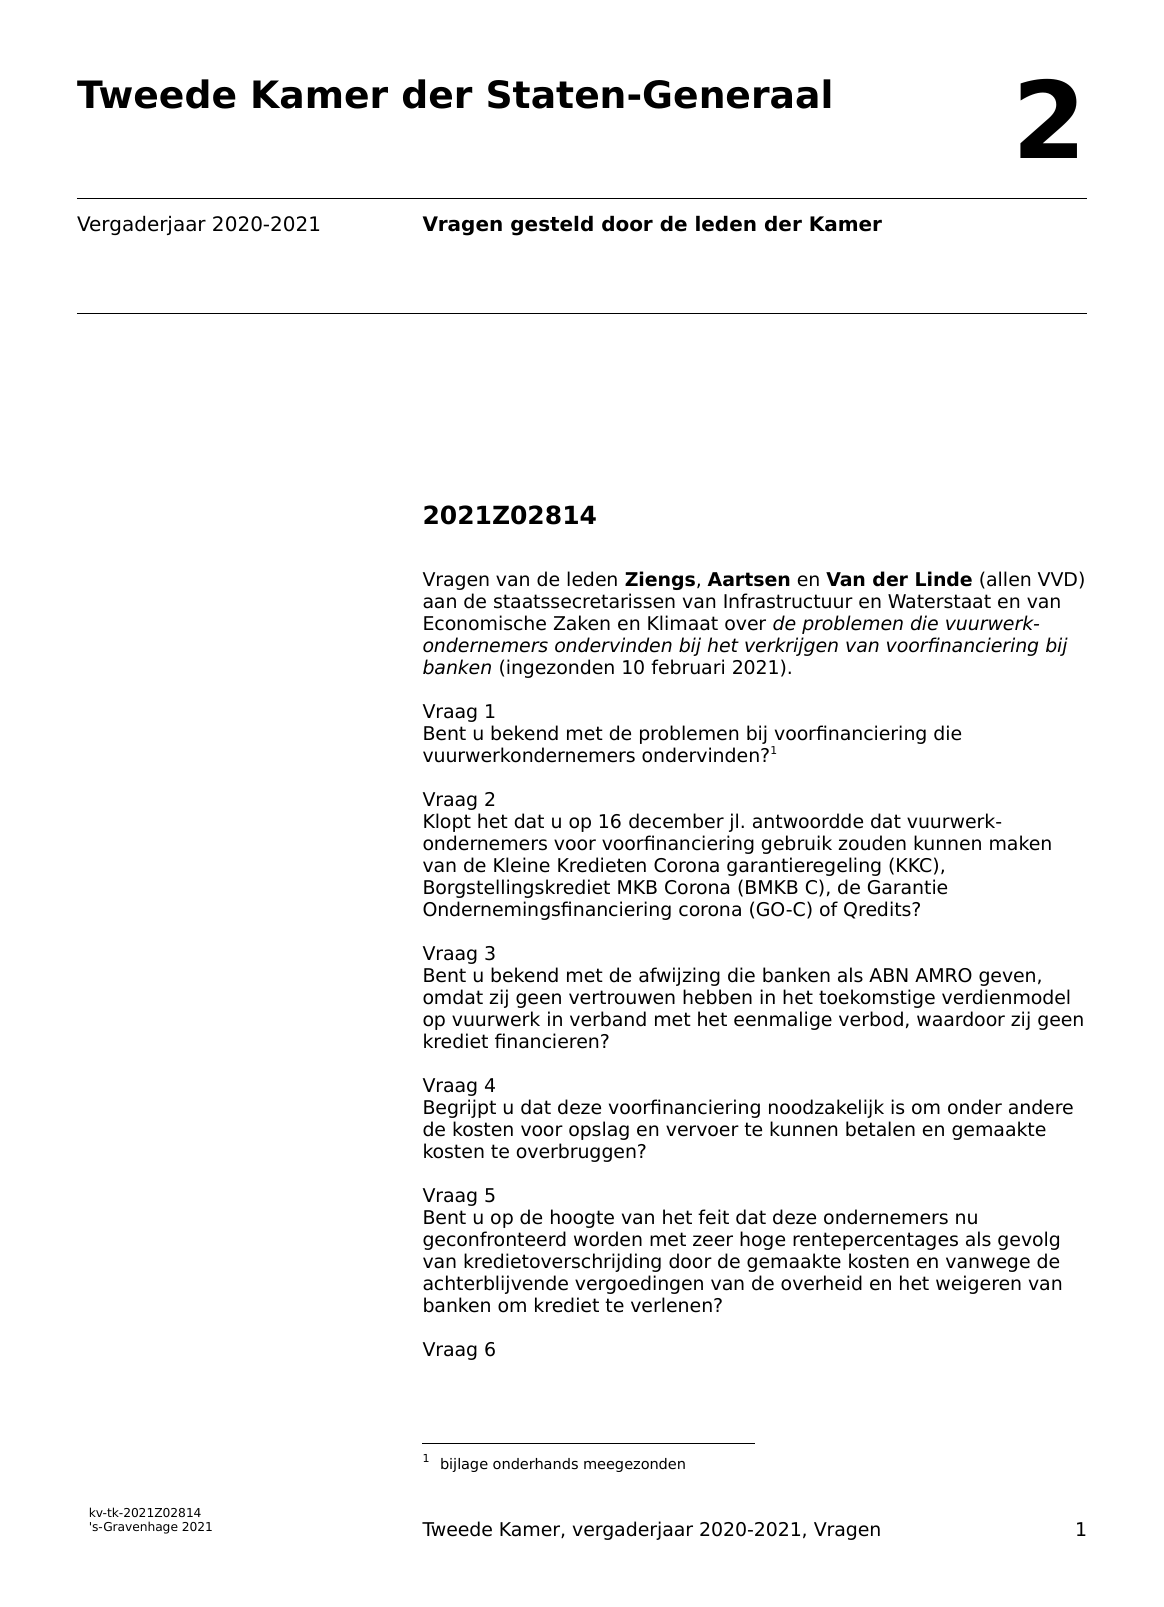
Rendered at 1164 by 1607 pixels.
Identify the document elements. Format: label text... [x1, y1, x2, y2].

text Klopt het dat u op 16 december jl. antwoordde dat vuurwerk-ondernemers voor voorfinanciering gebruik zouden kunnen maken van de Kleine Kredieten Corona garantieregeling (KKC), Borgstellingskrediet MKB Corona (BMKB C), de Garantie Ondernemingsfinanciering corona (GO-C) of Qredits? [422, 811, 1087, 921]
text Bent u bekend met de problemen bij voorfinanciering die vuurwerkondernemers ondervinden? [422, 723, 1087, 767]
text Vraag 4 [422, 1075, 1087, 1097]
text Vraag 1 [422, 701, 1087, 723]
text Vraag 6 [422, 1339, 1087, 1361]
text bijlage onderhands meegezonden [422, 1452, 1087, 1474]
text Vraag 5 [422, 1185, 1087, 1207]
table_cell Vergaderjaar 2020-2021 [77, 199, 422, 313]
table_cell Vragen gesteld door de leden der Kamer [422, 199, 1087, 313]
text Vraag 3 [422, 943, 1087, 965]
text 2021Z02814 [422, 501, 1087, 531]
text Bent u bekend met de afwijzing die banken als ABN AMRO geven, omdat zij geen vertrouwen hebben in het toekomstige verdienmodel op vuurwerk in verband met het eenmalige verbod, waardoor zij geen krediet financieren? [422, 965, 1087, 1053]
text Vraag 2 [422, 789, 1087, 811]
text Begrijpt u dat deze voorfinanciering noodzakelijk is om onder andere de kosten voor opslag en vervoer te kunnen betalen en gemaakte kosten te overbruggen? [422, 1097, 1087, 1163]
text kv-tk-2021Z02814 [88, 1506, 323, 1520]
table_header 2 [886, 59, 1087, 198]
text Vragen van de leden Ziengs, Aartsen en Van der Linde (allen VVD) aan de staatssecretarissen van Infrastructuur en Waterstaat en van Economische Zaken en Klimaat over de problemen die vuurwerk-ondernemers ondervinden bij het verkrijgen van voorfinanciering bij banken (ingezonden 10 februari 2021). [422, 569, 1087, 679]
text Bent u op de hoogte van het feit dat deze ondernemers nu geconfronteerd worden met zeer hoge rentepercentages als gevolg van kredietoverschrijding door de gemaakte kosten en vanwege de achterblijvende vergoedingen van de overheid en het weigeren van banken om krediet te verlenen? [422, 1207, 1087, 1317]
text 's-Gravenhage 2021 [88, 1520, 323, 1534]
table_header Tweede Kamer der Staten-Generaal [77, 59, 886, 198]
